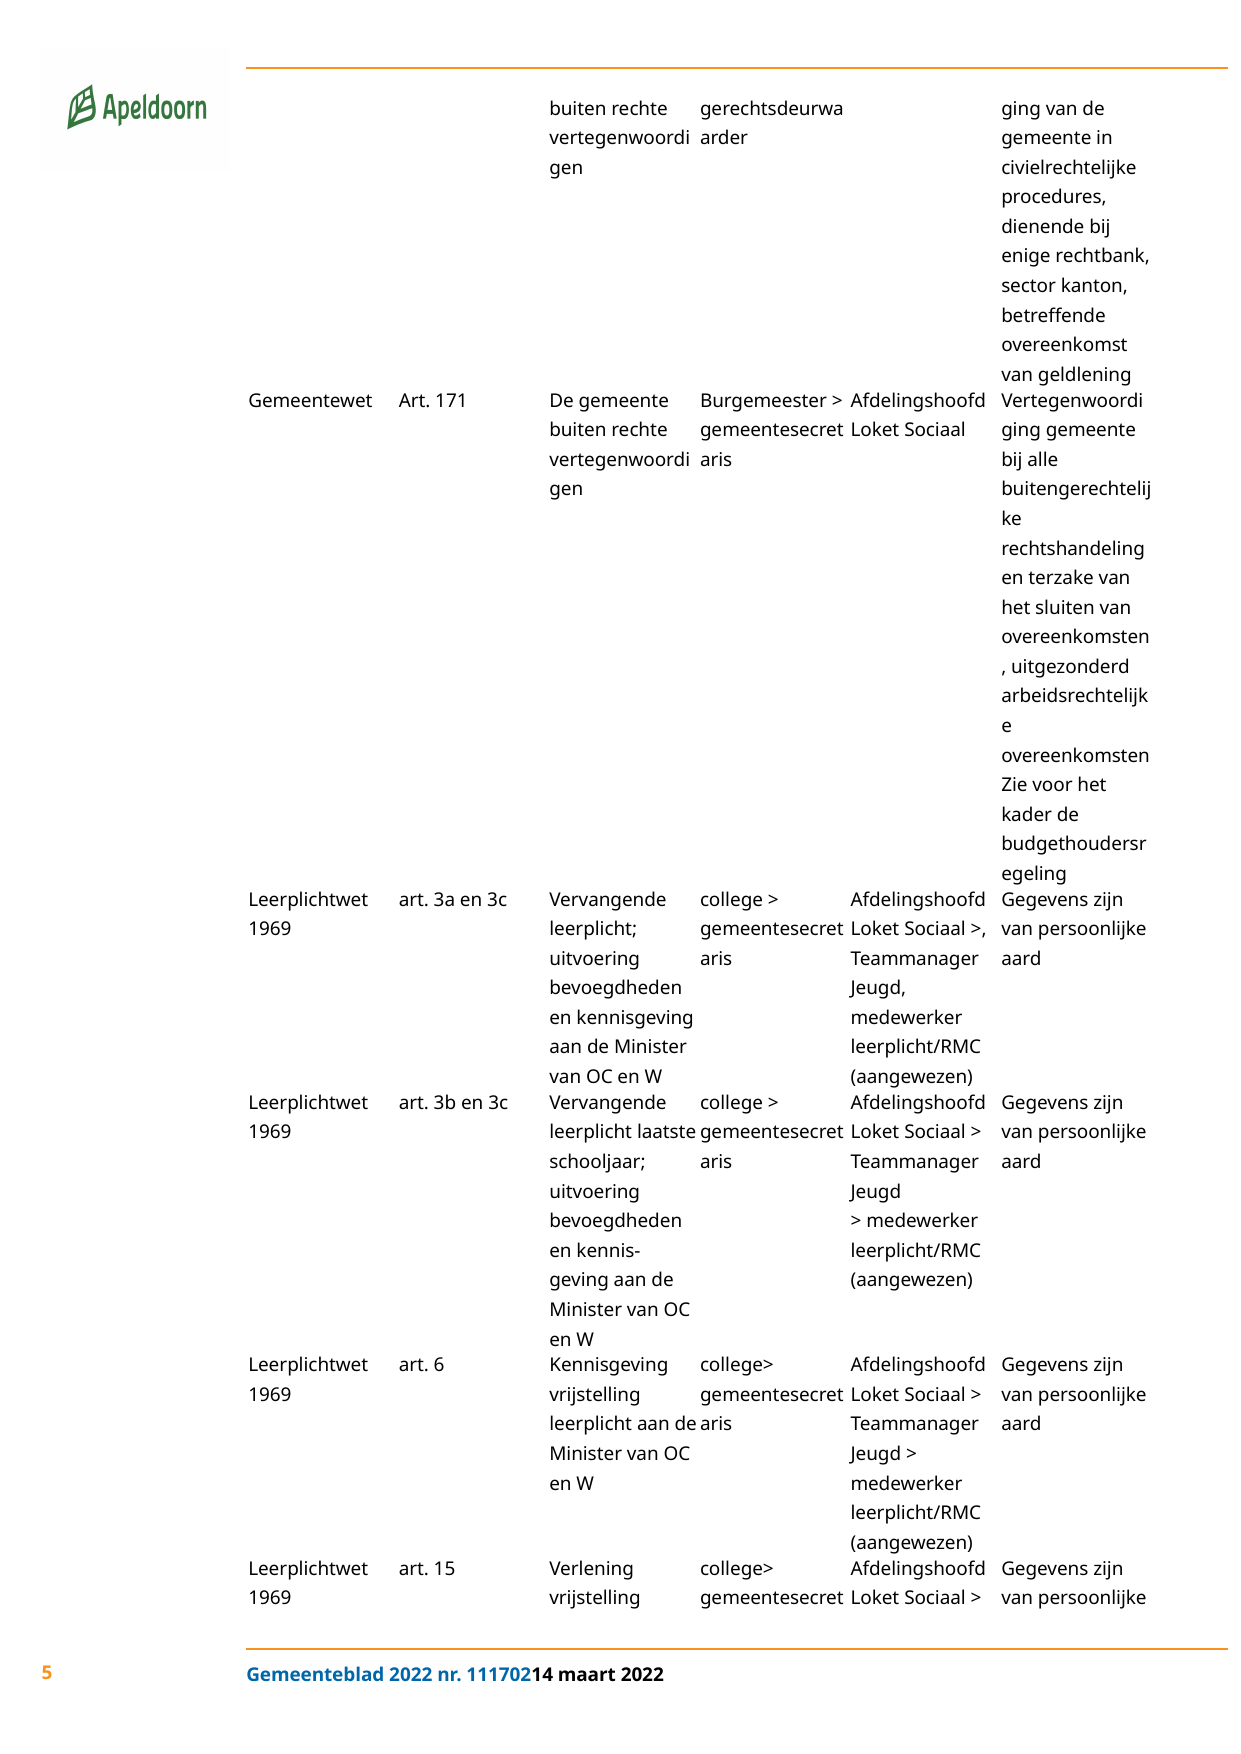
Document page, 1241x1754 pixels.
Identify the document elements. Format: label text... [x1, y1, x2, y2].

table_cell Afdelingshoofd Loket Sociaal > Teammanager Jeugd > medewerker leerplicht/RMC (aangewezen) [850, 1351, 1001, 1555]
table_cell Verlening vrijstelling [549, 1555, 700, 1610]
table_cell Kennisgeving vrijstelling leerplicht aan de Minister van OC en W [549, 1351, 700, 1555]
table_cell Gegevens zijn van persoonlijke [1001, 1555, 1152, 1610]
table_cell Afdelingshoofd Loket Sociaal > Teammanager Jeugd > medewerker leerplicht/RMC (aangewezen) [850, 1089, 1001, 1351]
table_cell buiten rechte vertegenwoordigen [549, 95, 700, 387]
table_cell Leerplichtwet 1969 [248, 886, 398, 1089]
table_cell Leerplichtwet 1969 [248, 1555, 398, 1610]
table_cell Vervangende leerplicht laatste schooljaar; uitvoering bevoegdheden en kennis-geving aan de Minister van OC en W [549, 1089, 700, 1351]
table_cell Afdelingshoofd Loket Sociaal > [850, 1555, 1001, 1610]
table_cell gerechtsdeurwaarder [700, 95, 850, 387]
table_cell De gemeente buiten rechte vertegenwoordigen [549, 387, 700, 886]
table_cell Burgemeester > gemeentesecretaris [700, 387, 850, 886]
table_cell Leerplichtwet 1969 [248, 1089, 398, 1351]
table_cell Gegevens zijn van persoonlijke aard [1001, 886, 1152, 1089]
table_cell Gegevens zijn van persoonlijke aard [1001, 1351, 1152, 1555]
table_cell college> gemeentesecret [700, 1555, 850, 1610]
table_cell art. 15 [399, 1555, 549, 1610]
table_cell [850, 95, 1001, 387]
table_cell college> gemeentesecretaris [700, 1351, 850, 1555]
table_cell art. 3a en 3c [399, 886, 549, 1089]
table_cell Afdelingshoofd Loket Sociaal >, Teammanager Jeugd, medewerker leerplicht/RMC (aangewezen) [850, 886, 1001, 1089]
picture [41, 47, 231, 172]
table_cell Gemeentewet [248, 387, 398, 886]
table_cell [248, 95, 398, 387]
table_cell college > gemeentesecretaris [700, 886, 850, 1089]
table_cell art. 3b en 3c [399, 1089, 549, 1351]
table_cell art. 6 [399, 1351, 549, 1555]
table_cell ging van de gemeente in civielrechtelijke procedures, dienende bij enige rechtbank, sector kanton, betreffende overeenkomst van geldlening [1001, 95, 1152, 387]
table_cell Art. 171 [399, 387, 549, 886]
table_cell Leerplichtwet 1969 [248, 1351, 398, 1555]
table_cell Afdelingshoofd Loket Sociaal [850, 387, 1001, 886]
table_cell Gegevens zijn van persoonlijke aard [1001, 1089, 1152, 1351]
table_cell college > gemeentesecretaris [700, 1089, 850, 1351]
table_cell Vervangende leerplicht; uitvoering bevoegdheden en kennisgeving aan de Minister van OC en W [549, 886, 700, 1089]
table_cell [399, 95, 549, 387]
table_cell Vertegenwoordiging gemeente bij alle buitengerechtelijke rechtshandelingen terzake van het sluiten van overeenkomsten, uitgezonderd arbeidsrechtelijke overeenkomsten Zie voor het kader de budgethoudersregeling [1001, 387, 1152, 886]
